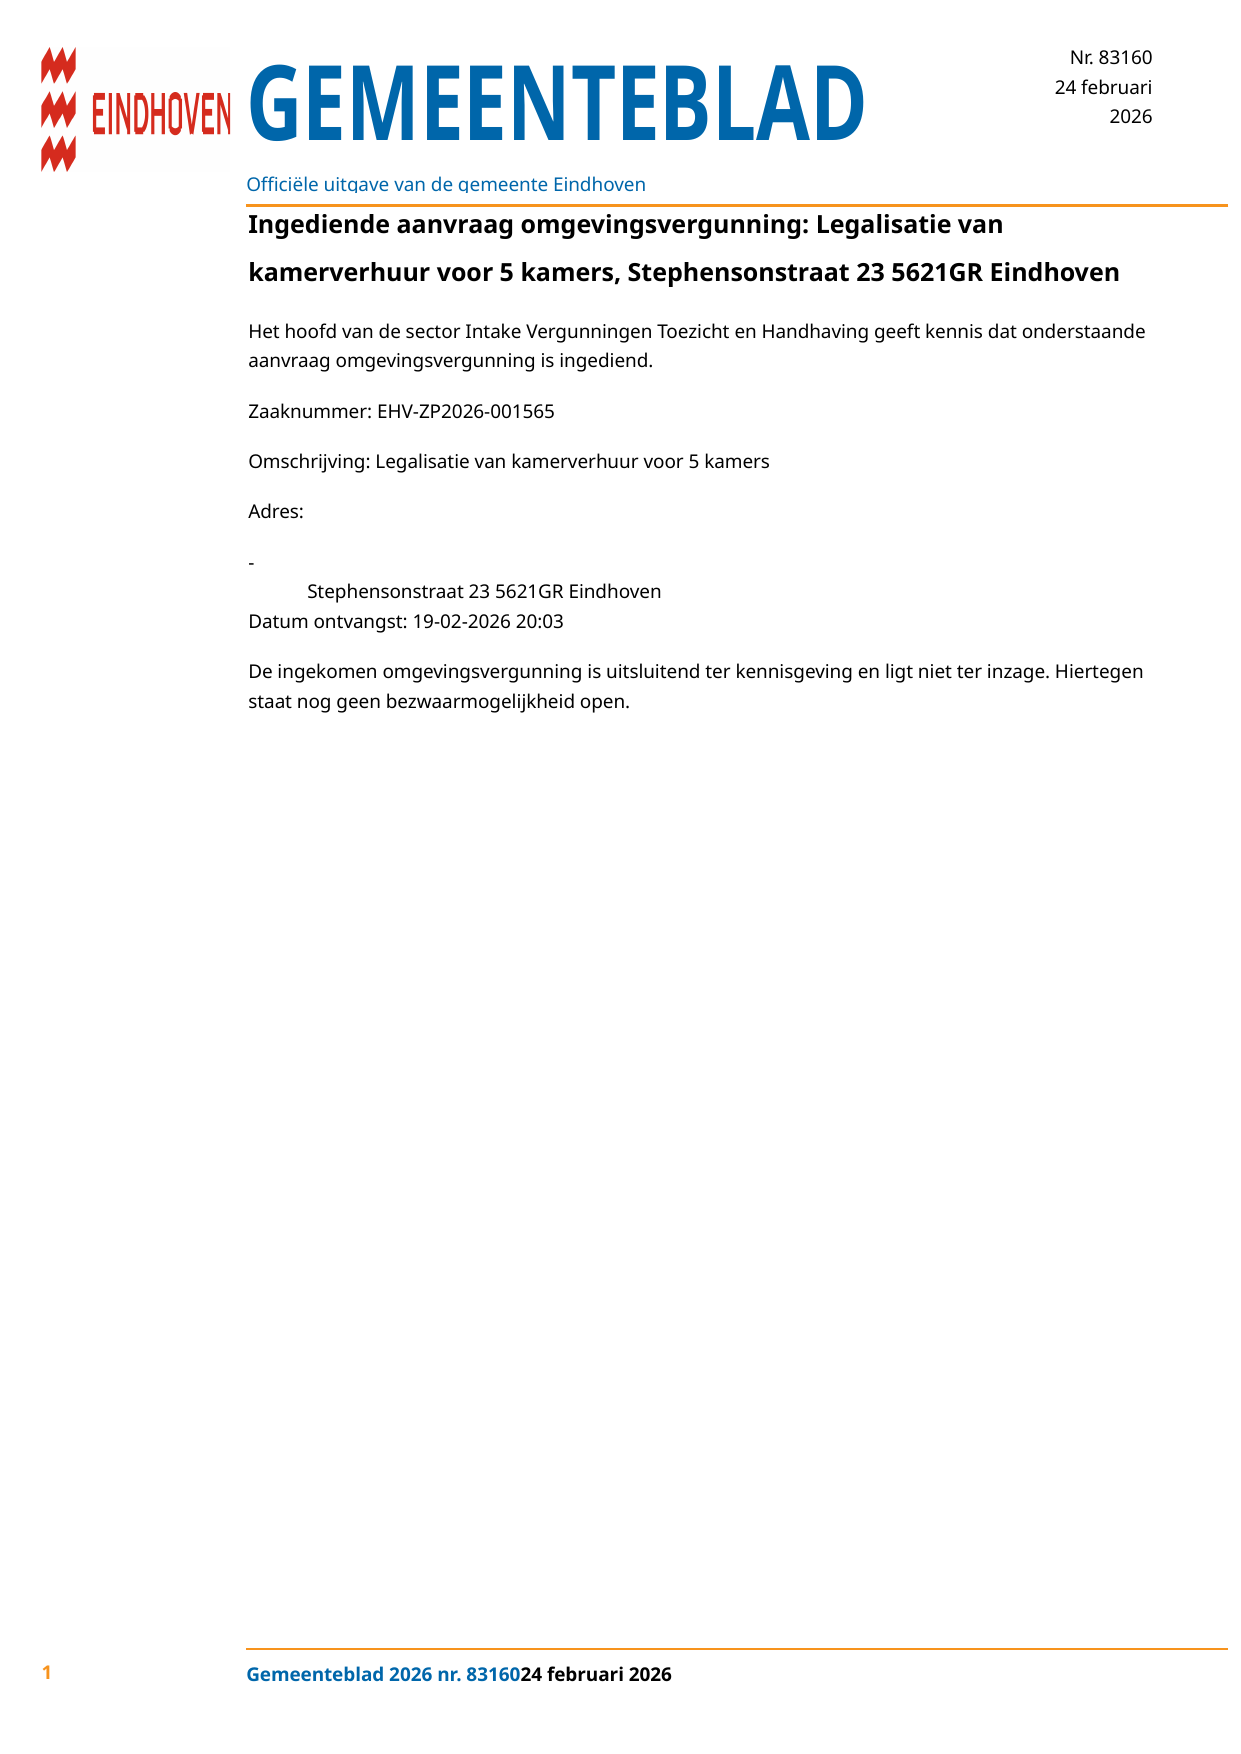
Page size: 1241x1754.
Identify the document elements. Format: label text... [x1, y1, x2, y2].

text Adres: [248, 499, 1152, 524]
text Omschrijving: Legalisatie van kamerverhuur voor 5 kamers [248, 448, 1152, 474]
text Zaaknummer: EHV-ZP2026-001565 [248, 398, 1152, 424]
picture [41, 47, 231, 172]
text Het hoofd van de sector Intake Vergunningen Toezicht en Handhaving geeft kennis dat onderstaande aanvraag omgevingsvergunning is ingediend. [248, 318, 1152, 373]
text Ingediende aanvraag omgevingsvergunning: Legalisatie van kamerverhuur voor 5 kamers, Stephensonstraat 23 5621GR Eindhoven [248, 207, 1152, 288]
text De ingekomen omgevingsvergunning is uitsluitend ter kennisgeving en ligt niet ter inzage. Hiertegen staat nog geen bezwaarmogelijkheid open. [248, 659, 1152, 714]
text Datum ontvangst: 19-02-2026 20:03 [248, 608, 1152, 634]
list Stephensonstraat 23 5621GR Eindhoven [248, 579, 1152, 604]
